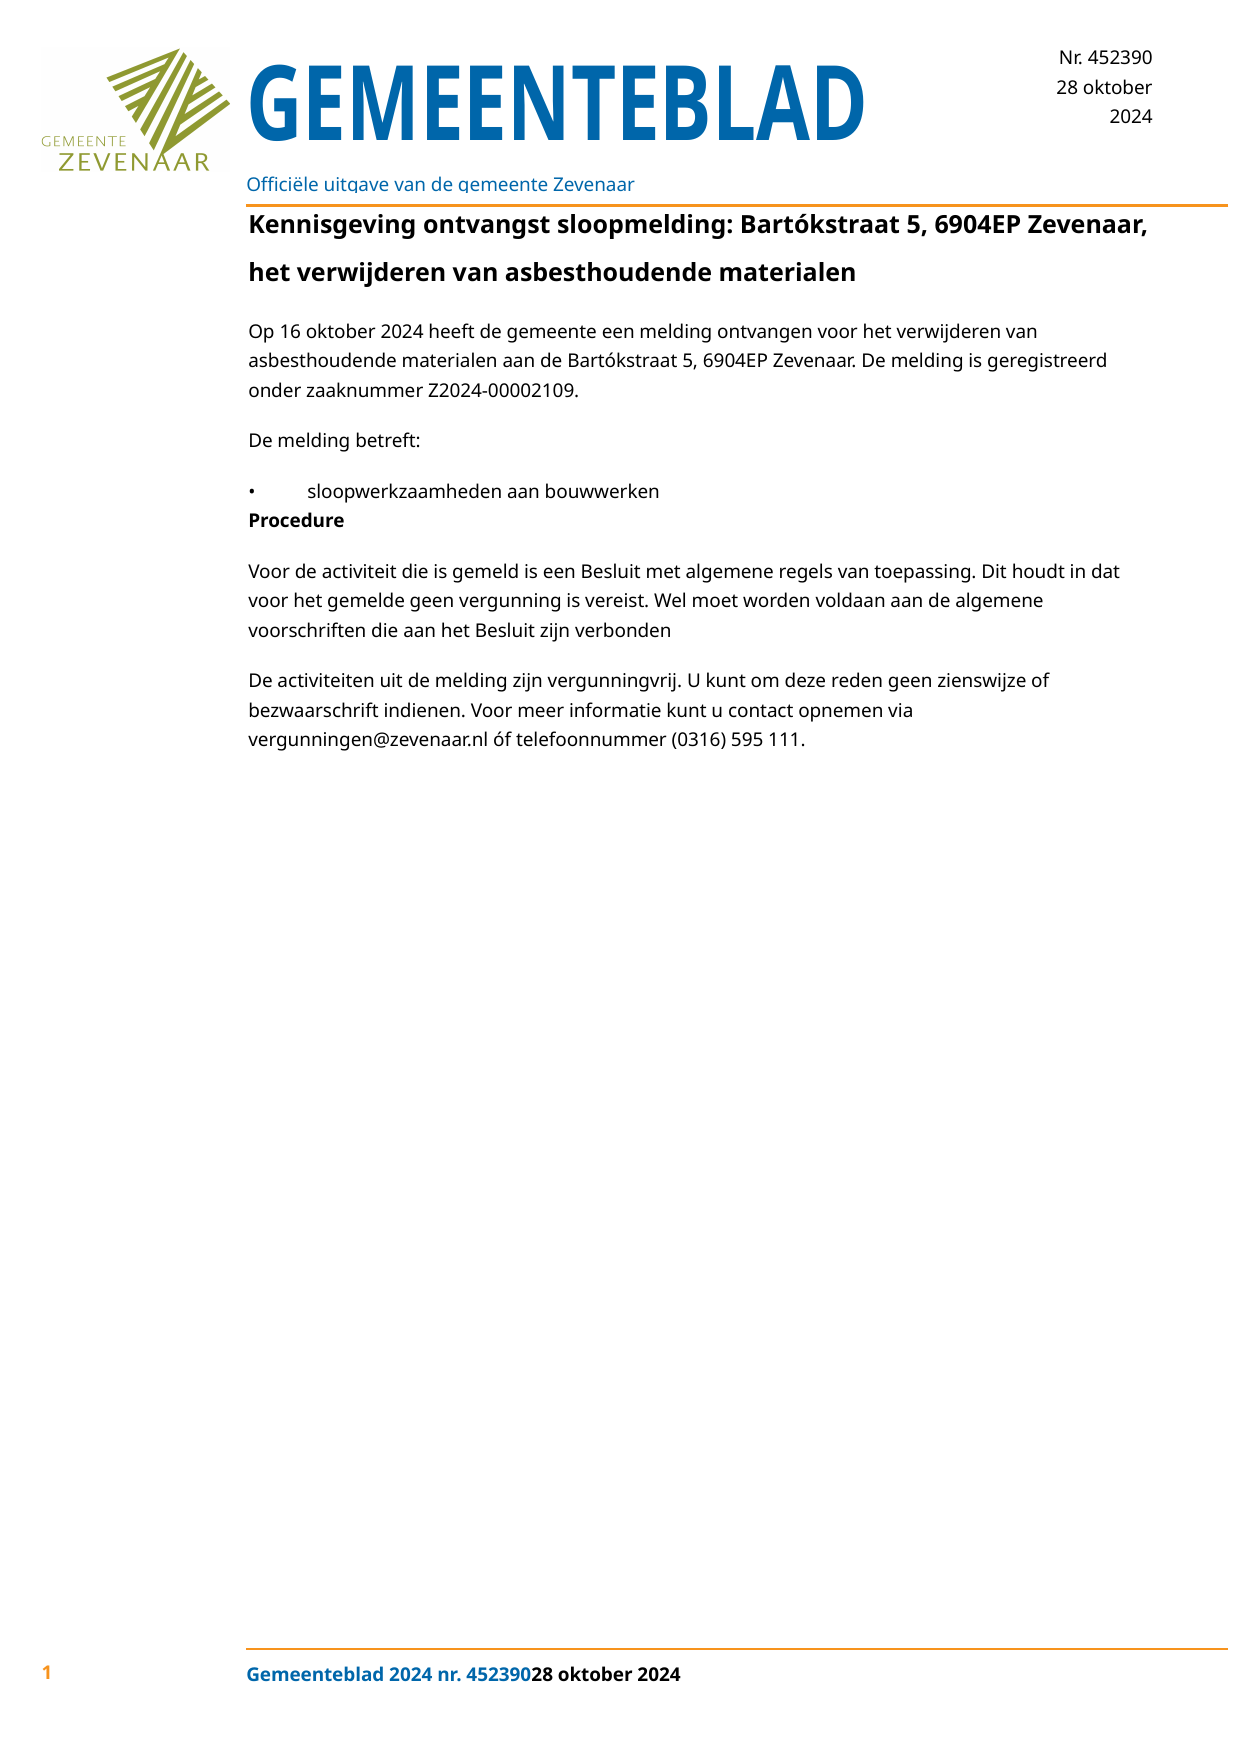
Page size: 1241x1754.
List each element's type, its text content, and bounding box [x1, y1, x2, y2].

text Kennisgeving ontvangst sloopmelding: Bartókstraat 5, 6904EP Zevenaar, het verwijderen van asbesthoudende materialen [248, 207, 1152, 288]
text Procedure [248, 507, 1152, 533]
picture [41, 47, 231, 172]
text Op 16 oktober 2024 heeft de gemeente een melding ontvangen voor het verwijderen van asbesthoudende materialen aan de Bartókstraat 5, 6904EP Zevenaar. De melding is geregistreerd onder zaaknummer Z2024-00002109. [248, 318, 1152, 403]
text Voor de activiteit die is gemeld is een Besluit met algemene regels van toepassing. Dit houdt in dat voor het gemelde geen vergunning is vereist. Wel moet worden voldaan aan de algemene voorschriften die aan het Besluit zijn verbonden [248, 558, 1152, 643]
list sloopwerkzaamheden aan bouwwerken [248, 478, 1152, 504]
text De activiteiten uit de melding zijn vergunningvrij. U kunt om deze reden geen zienswijze of bezwaarschrift indienen. Voor meer informatie kunt u contact opnemen via vergunningen@zevenaar.nl óf telefoonnummer (0316) 595 111. [248, 667, 1152, 752]
text De melding betreft: [248, 427, 1152, 453]
